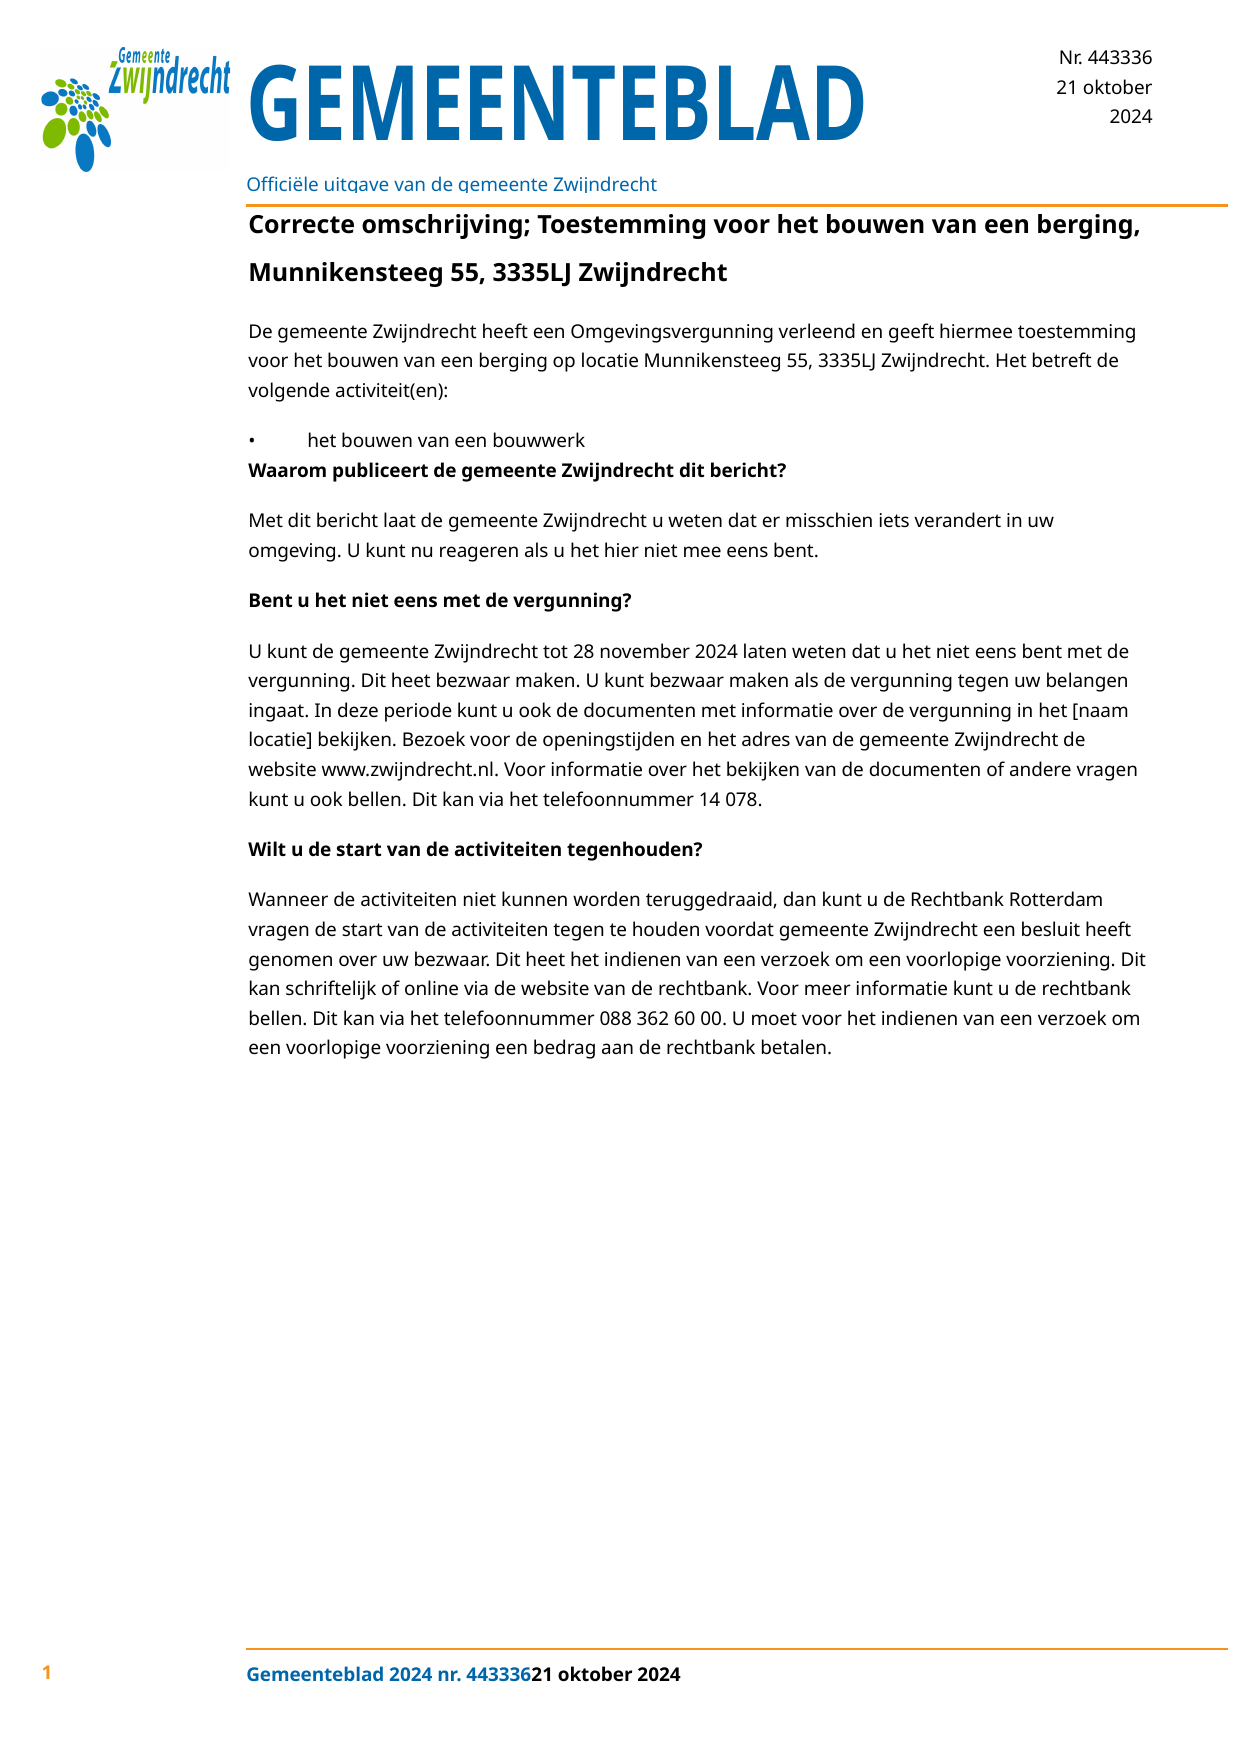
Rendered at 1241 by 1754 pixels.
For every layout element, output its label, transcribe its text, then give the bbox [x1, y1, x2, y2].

text Wanneer de activiteiten niet kunnen worden teruggedraaid, dan kunt u de Rechtbank Rotterdam vragen de start van de activiteiten tegen te houden voordat gemeente Zwijndrecht een besluit heeft genomen over uw bezwaar. Dit heet het indienen van een verzoek om een voorlopige voorziening. Dit kan schriftelijk of online via de website van de rechtbank. Voor meer informatie kunt u de rechtbank bellen. Dit kan via het telefoonnummer 088 362 60 00. U moet voor het indienen van een verzoek om een voorlopige voorziening een bedrag aan de rechtbank betalen. [248, 887, 1152, 1060]
text Wilt u de start van de activiteiten tegenhouden? [248, 836, 1152, 862]
text Met dit bericht laat de gemeente Zwijndrecht u weten dat er misschien iets verandert in uw omgeving. U kunt nu reageren als u het hier niet mee eens bent. [248, 507, 1152, 563]
text Bent u het niet eens met de vergunning? [248, 587, 1152, 613]
text De gemeente Zwijndrecht heeft een Omgevingsvergunning verleend en geeft hiermee toestemming voor het bouwen van een berging op locatie Munnikensteeg 55, 3335LJ Zwijndrecht. Het betreft de volgende activiteit(en): [248, 318, 1152, 403]
text Correcte omschrijving; Toestemming voor het bouwen van een berging, Munnikensteeg 55, 3335LJ Zwijndrecht [248, 207, 1152, 288]
list het bouwen van een bouwwerk [248, 427, 1152, 453]
picture [41, 47, 231, 172]
text Waarom publiceert de gemeente Zwijndrecht dit bericht? [248, 457, 1152, 483]
text U kunt de gemeente Zwijndrecht tot 28 november 2024 laten weten dat u het niet eens bent met de vergunning. Dit heet bezwaar maken. U kunt bezwaar maken als de vergunning tegen uw belangen ingaat. In deze periode kunt u ook de documenten met informatie over de vergunning in het [naam locatie] bekijken. Bezoek voor de openingstijden en het adres van de gemeente Zwijndrecht de website www.zwijndrecht.nl. Voor informatie over het bekijken van de documenten of andere vragen kunt u ook bellen. Dit kan via het telefoonnummer 14 078. [248, 638, 1152, 812]
